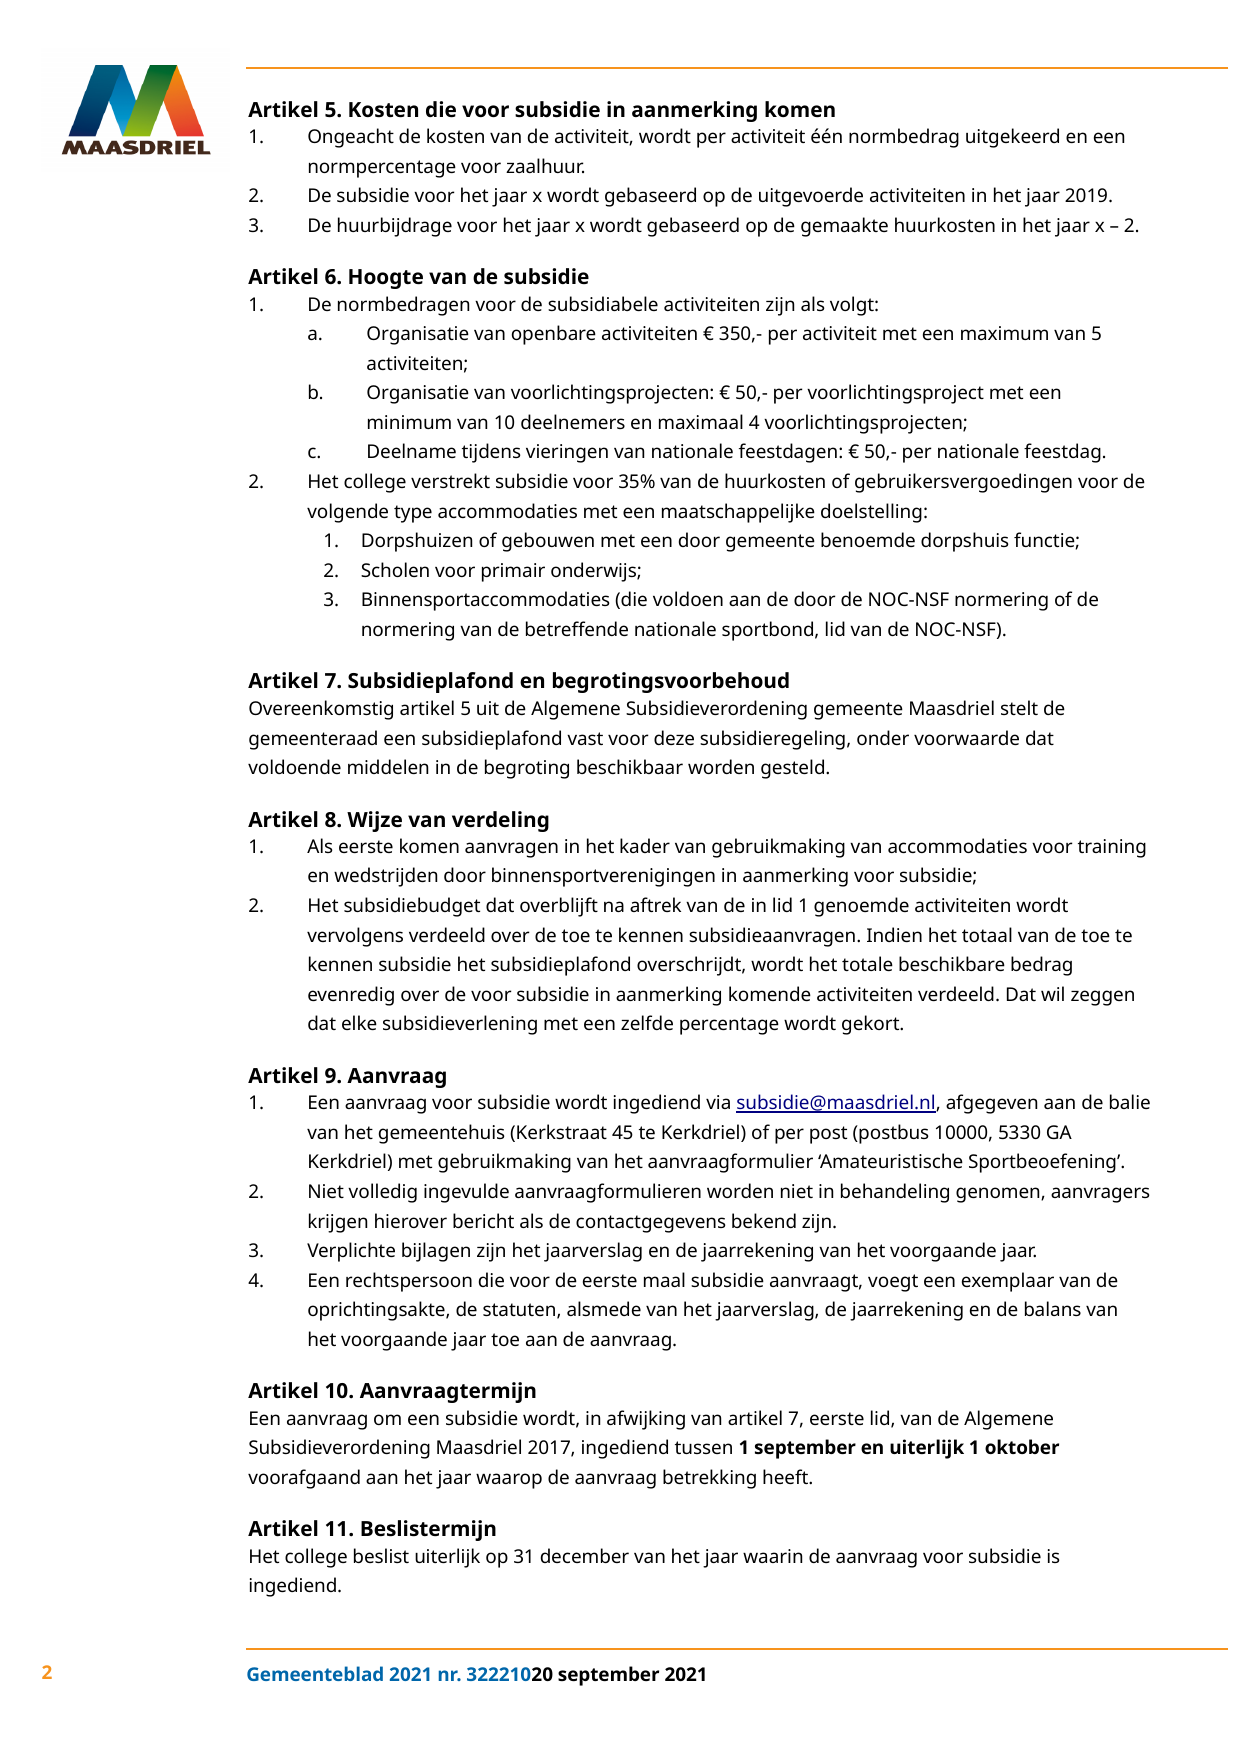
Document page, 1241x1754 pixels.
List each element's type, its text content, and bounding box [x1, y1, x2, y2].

picture [41, 47, 231, 172]
text Artikel 7. Subsidieplafond en begrotingsvoorbehoud [248, 667, 1152, 695]
list Dorpshuizen of gebouwen met een door gemeente benoemde dorpshuis functie; [323, 527, 1152, 553]
text Artikel 11. Beslistermijn [248, 1514, 1152, 1543]
list Een aanvraag voor subsidie wordt ingediend via subsidie@maasdriel.nl, afgegeven aan de balie van het gemeentehuis (Kerkstraat 45 te Kerkdriel) of per post (postbus 10000, 5330 GA Kerkdriel) met gebruikmaking van het aanvraagformulier ‘Amateuristische Sportbeoefening’. [248, 1089, 1152, 1174]
list Organisatie van voorlichtingsprojecten: € 50,- per voorlichtingsproject met een minimum van 10 deelnemers en maximaal 4 voorlichtingsprojecten; [307, 379, 1152, 435]
list Organisatie van openbare activiteiten € 350,- per activiteit met een maximum van 5 activiteiten; [307, 320, 1152, 376]
list Ongeacht de kosten van de activiteit, wordt per activiteit één normbedrag uitgekeerd en een normpercentage voor zaalhuur. [248, 123, 1152, 178]
list De huurbijdrage voor het jaar x wordt gebaseerd op de gemaakte huurkosten in het jaar x – 2. [248, 212, 1152, 238]
list Niet volledig ingevulde aanvraagformulieren worden niet in behandeling genomen, aanvragers krijgen hierover bericht als de contactgegevens bekend zijn. [248, 1178, 1152, 1233]
list De subsidie voor het jaar x wordt gebaseerd op de uitgevoerde activiteiten in het jaar 2019. [248, 182, 1152, 208]
list Deelname tijdens vieringen van nationale feestdagen: € 50,- per nationale feestdag. [307, 439, 1152, 464]
text Artikel 8. Wijze van verdeling [248, 805, 1152, 833]
list Verplichte bijlagen zijn het jaarverslag en de jaarrekening van het voorgaande jaar. [248, 1237, 1152, 1263]
text Artikel 10. Aanvraagtermijn [248, 1377, 1152, 1405]
list Scholen voor primair onderwijs; [323, 557, 1152, 583]
list Binnensportaccommodaties (die voldoen aan de door de NOC-NSF normering of de normering van de betreffende nationale sportbond, lid van de NOC-NSF). [323, 587, 1152, 642]
text Artikel 9. Aanvraag [248, 1061, 1152, 1089]
list Een rechtspersoon die voor de eerste maal subsidie aanvraagt, voegt een exemplaar van de oprichtingsakte, de statuten, alsmede van het jaarverslag, de jaarrekening en de balans van het voorgaande jaar toe aan de aanvraag. [248, 1267, 1152, 1352]
text Artikel 6. Hoogte van de subsidie [248, 262, 1152, 291]
list Het college verstrekt subsidie voor 35% van de huurkosten of gebruikersvergoedingen voor de volgende type accommodaties met een maatschappelijke doelstelling: [248, 468, 1152, 524]
text Een aanvraag om een subsidie wordt, in afwijking van artikel 7, eerste lid, van de Algemene Subsidieverordening Maasdriel 2017, ingediend tussen 1 september en uiterlijk 1 oktober voorafgaand aan het jaar waarop de aanvraag betrekking heeft. [248, 1405, 1152, 1490]
text Overeenkomstig artikel 5 uit de Algemene Subsidieverordening gemeente Maasdriel stelt de gemeenteraad een subsidieplafond vast voor deze subsidieregeling, onder voorwaarde dat voldoende middelen in de begroting beschikbaar worden gesteld. [248, 695, 1152, 780]
list De normbedragen voor de subsidiabele activiteiten zijn als volgt: [248, 291, 1152, 317]
list Het subsidiebudget dat overblijft na aftrek van de in lid 1 genoemde activiteiten wordt vervolgens verdeeld over de toe te kennen subsidieaanvragen. Indien het totaal van de toe te kennen subsidie het subsidieplafond overschrijdt, wordt het totale beschikbare bedrag evenredig over de voor subsidie in aanmerking komende activiteiten verdeeld. Dat wil zeggen dat elke subsidieverlening met een zelfde percentage wordt gekort. [248, 892, 1152, 1036]
list Als eerste komen aanvragen in het kader van gebruikmaking van accommodaties voor training en wedstrijden door binnensportverenigingen in aanmerking voor subsidie; [248, 833, 1152, 888]
text Artikel 5. Kosten die voor subsidie in aanmerking komen [248, 95, 1152, 123]
text Het college beslist uiterlijk op 31 december van het jaar waarin de aanvraag voor subsidie is ingediend. [248, 1543, 1152, 1598]
